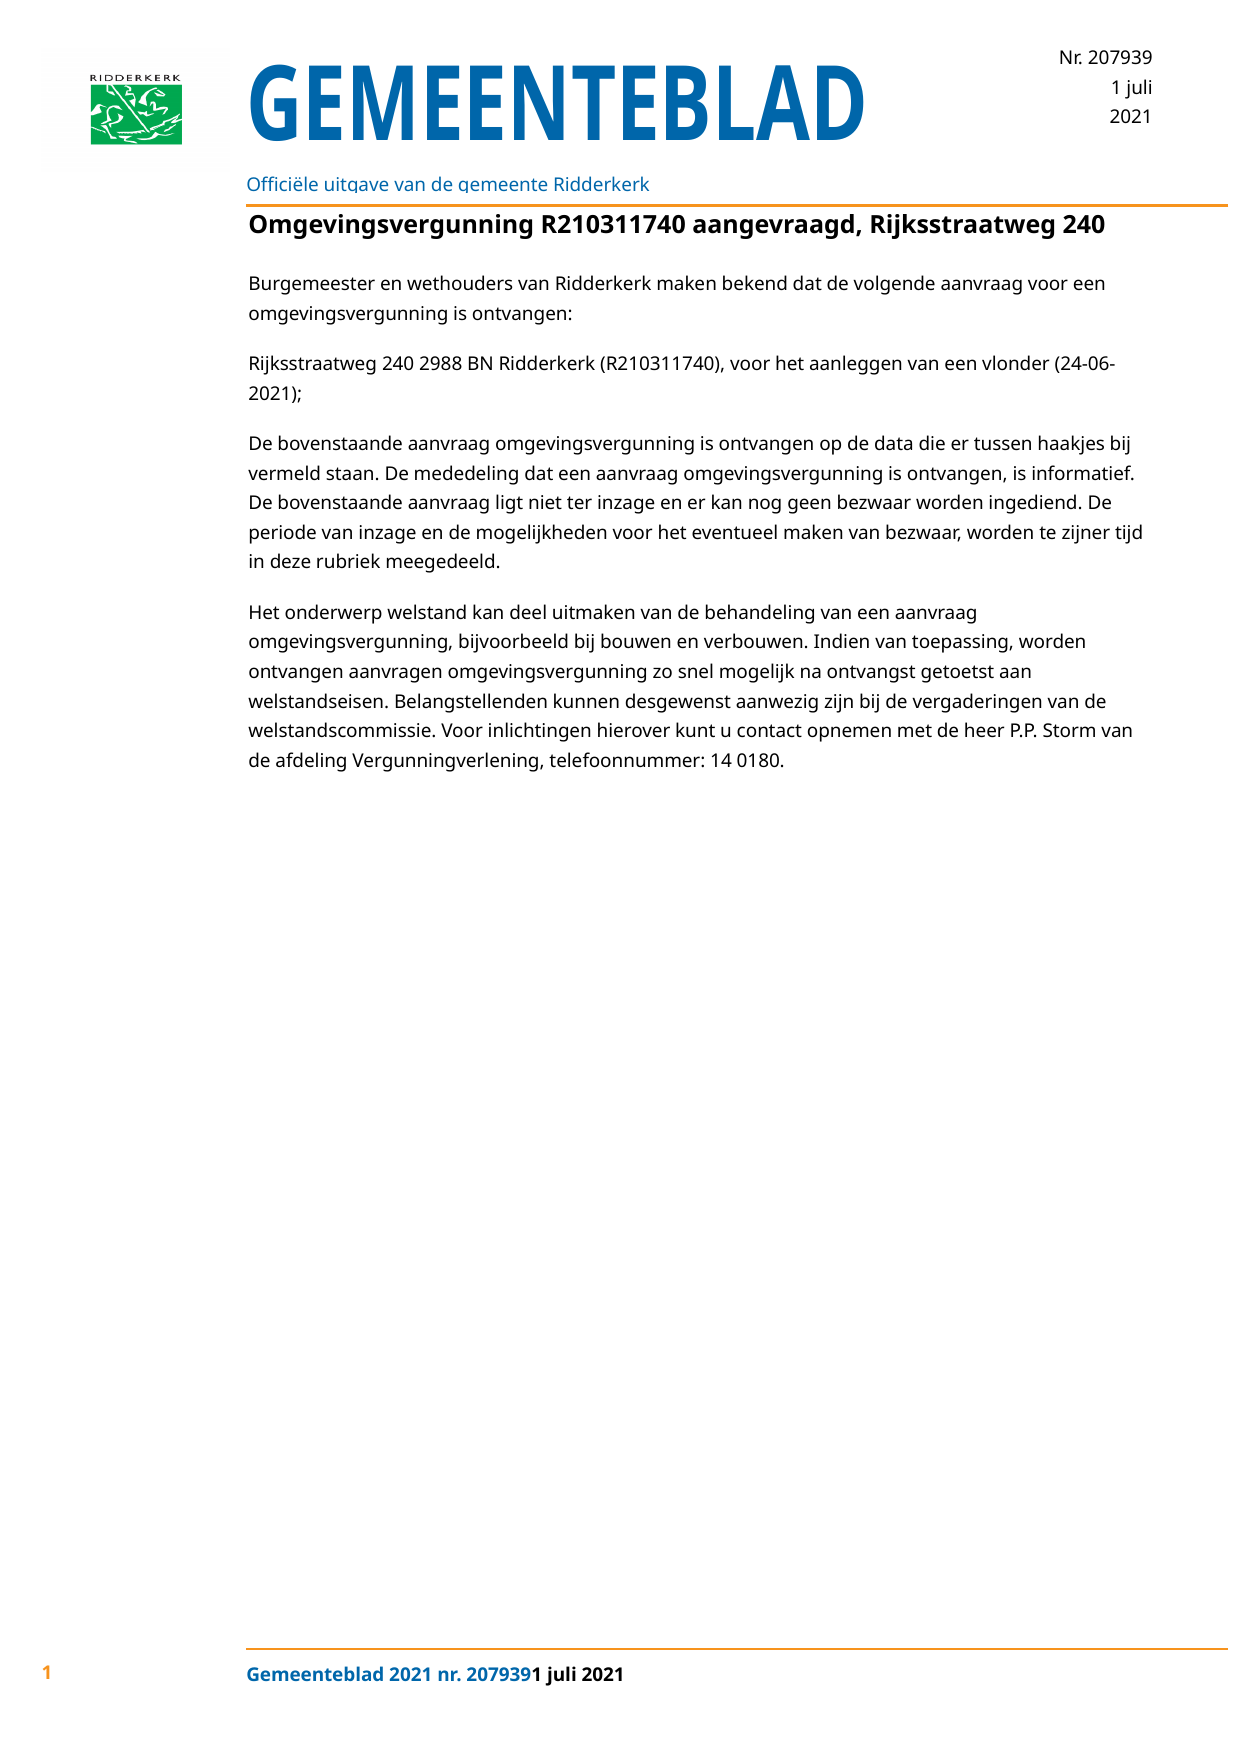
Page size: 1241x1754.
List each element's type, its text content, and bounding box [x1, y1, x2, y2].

text Burgemeester en wethouders van Ridderkerk maken bekend dat de volgende aanvraag voor een omgevingsvergunning is ontvangen: [248, 270, 1152, 326]
picture [41, 47, 231, 172]
text Het onderwerp welstand kan deel uitmaken van de behandeling van een aanvraag omgevingsvergunning, bijvoorbeeld bij bouwen en verbouwen. Indien van toepassing, worden ontvangen aanvragen omgevingsvergunning zo snel mogelijk na ontvangst getoetst aan welstandseisen. Belangstellenden kunnen desgewenst aanwezig zijn bij de vergaderingen van de welstandscommissie. Voor inlichtingen hierover kunt u contact opnemen met de heer P.P. Storm van de afdeling Vergunningverlening, telefoonnummer: 14 0180. [248, 599, 1152, 773]
text Rijksstraatweg 240 2988 BN Ridderkerk (R210311740), voor het aanleggen van een vlonder (24-06-2021); [248, 350, 1152, 406]
text Omgevingsvergunning R210311740 aangevraagd, Rijksstraatweg 240 [248, 207, 1152, 241]
text De bovenstaande aanvraag omgevingsvergunning is ontvangen op de data die er tussen haakjes bij vermeld staan. De mededeling dat een aanvraag omgevingsvergunning is ontvangen, is informatief. De bovenstaande aanvraag ligt niet ter inzage en er kan nog geen bezwaar worden ingediend. De periode van inzage en de mogelijkheden voor het eventueel maken van bezwaar, worden te zijner tijd in deze rubriek meegedeeld. [248, 430, 1152, 574]
